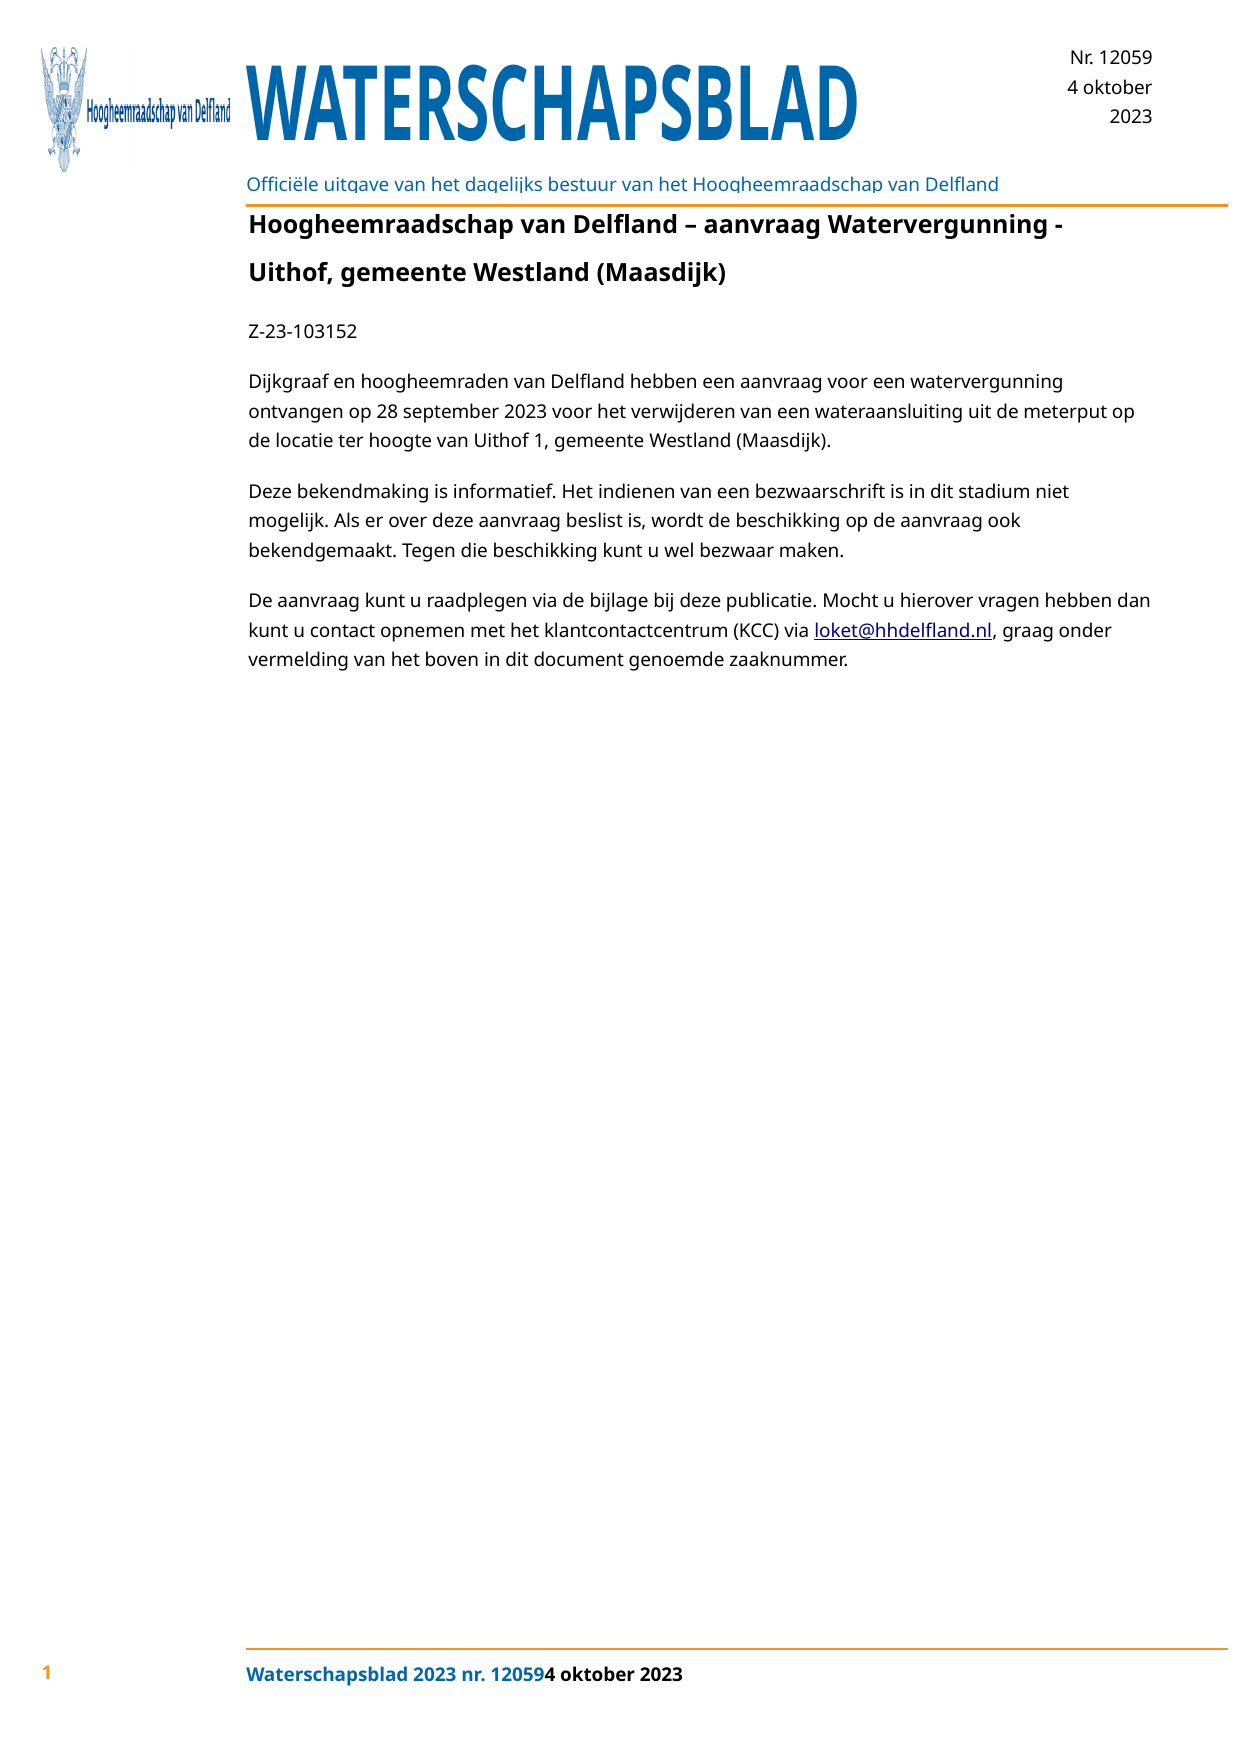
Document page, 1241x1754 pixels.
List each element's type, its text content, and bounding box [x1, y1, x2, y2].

text Z-23-103152 [248, 318, 1152, 344]
picture [41, 47, 231, 172]
text Deze bekendmaking is informatief. Het indienen van een bezwaarschrift is in dit stadium niet mogelijk. Als er over deze aanvraag beslist is, wordt de beschikking op de aanvraag ook bekendgemaakt. Tegen die beschikking kunt u wel bezwaar maken. [248, 478, 1152, 563]
text De aanvraag kunt u raadplegen via de bijlage bij deze publicatie. Mocht u hierover vragen hebben dan kunt u contact opnemen met het klantcontactcentrum (KCC) via loket@hhdelfland.nl, graag onder vermelding van het boven in dit document genoemde zaaknummer. [248, 587, 1152, 672]
text Dijkgraaf en hoogheemraden van Delfland hebben een aanvraag voor een watervergunning ontvangen op 28 september 2023 voor het verwijderen van een wateraansluiting uit de meterput op de locatie ter hoogte van Uithof 1, gemeente Westland (Maasdijk). [248, 368, 1152, 453]
text Hoogheemraadschap van Delfland – aanvraag Watervergunning - Uithof, gemeente Westland (Maasdijk) [248, 207, 1152, 288]
